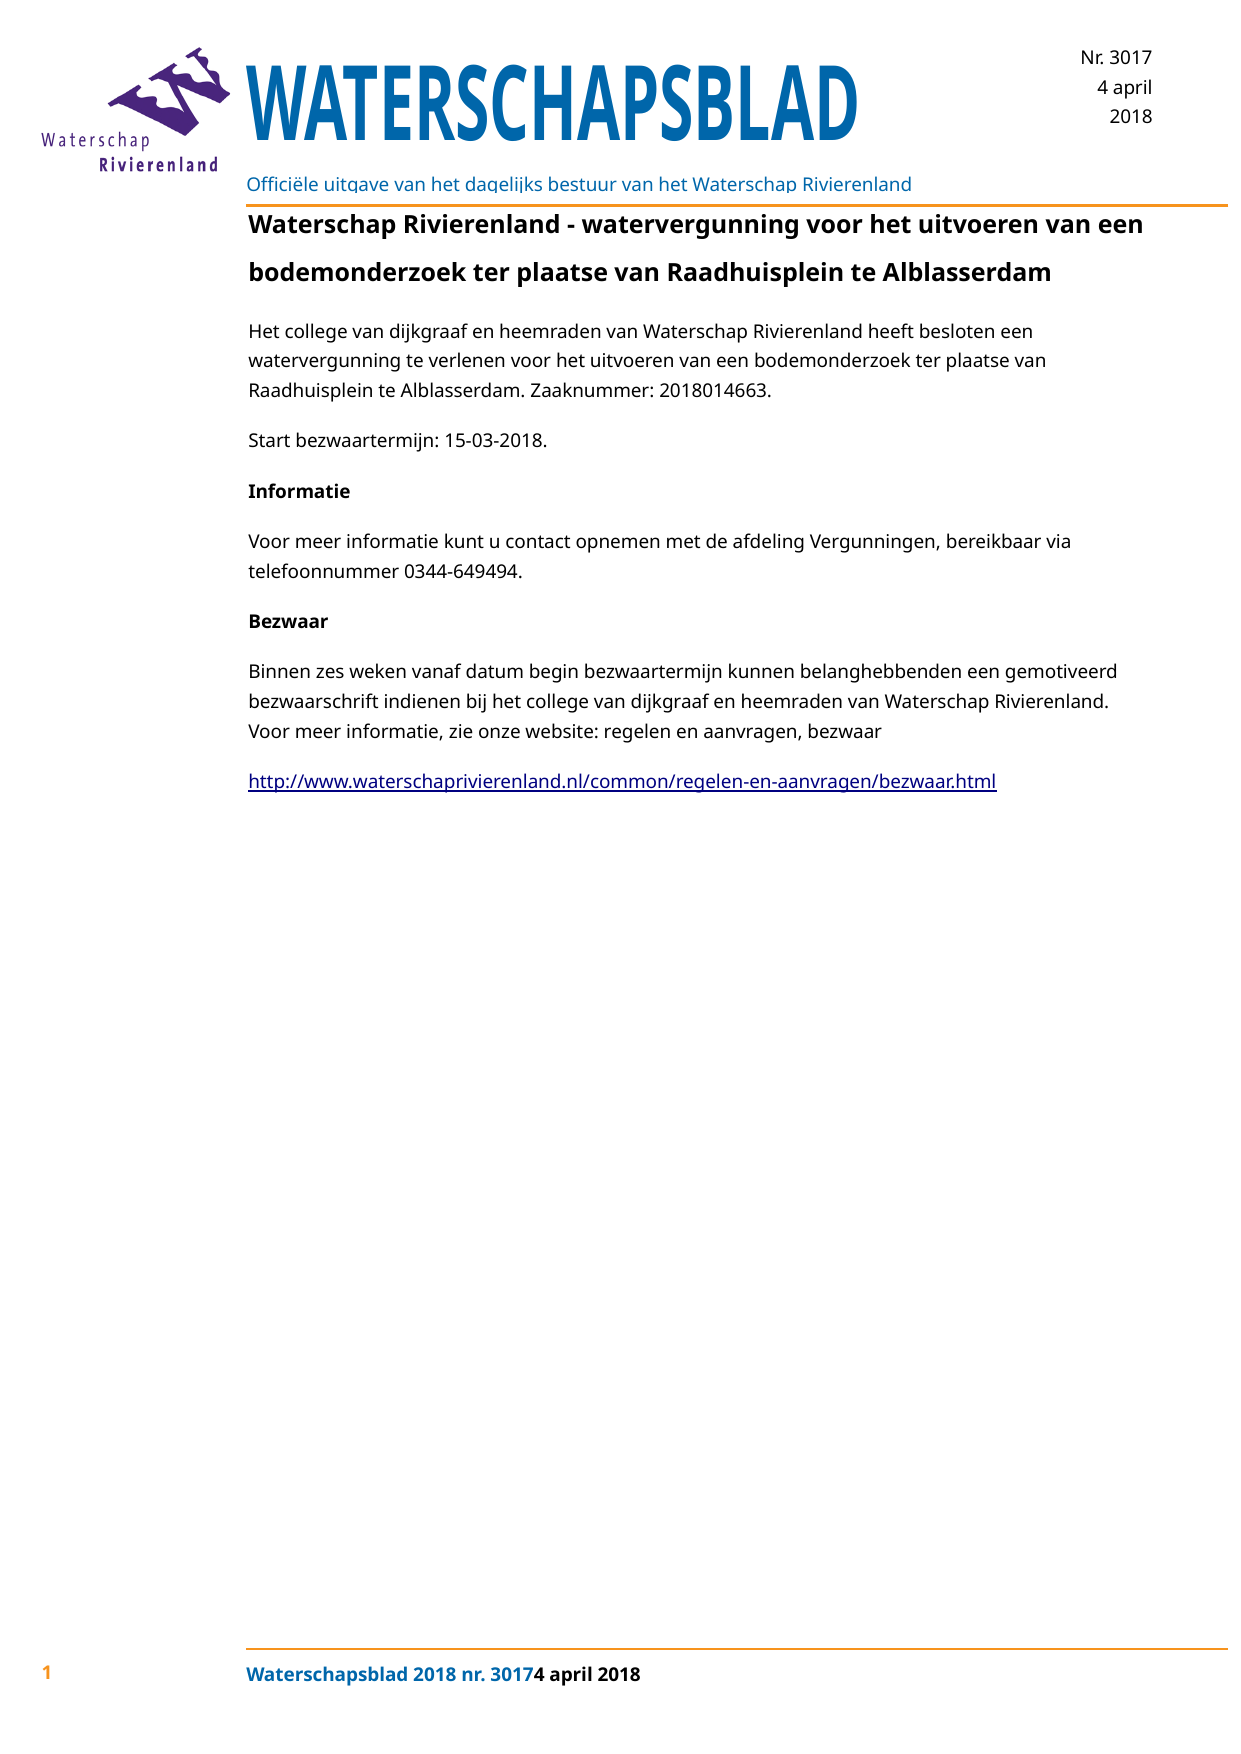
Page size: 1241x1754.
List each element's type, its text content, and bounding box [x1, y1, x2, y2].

text Voor meer informatie kunt u contact opnemen met de afdeling Vergunningen, bereikbaar via telefoonnummer 0344-649494. [248, 528, 1152, 584]
picture [41, 47, 231, 172]
text Start bezwaartermijn: 15-03-2018. [248, 427, 1152, 453]
text Het college van dijkgraaf en heemraden van Waterschap Rivierenland heeft besloten een watervergunning te verlenen voor het uitvoeren van een bodemonderzoek ter plaatse van Raadhuisplein te Alblasserdam. Zaaknummer: 2018014663. [248, 318, 1152, 403]
text Waterschap Rivierenland - watervergunning voor het uitvoeren van een bodemonderzoek ter plaatse van Raadhuisplein te Alblasserdam [248, 207, 1152, 288]
text Binnen zes weken vanaf datum begin bezwaartermijn kunnen belanghebbenden een gemotiveerd bezwaarschrift indienen bij het college van dijkgraaf en heemraden van Waterschap Rivierenland. Voor meer informatie, zie onze website: regelen en aanvragen, bezwaar [248, 659, 1152, 744]
text Bezwaar [248, 608, 1152, 634]
text http://www.waterschaprivierenland.nl/common/regelen-en-aanvragen/bezwaar.html [248, 768, 1152, 794]
text Informatie [248, 478, 1152, 504]
